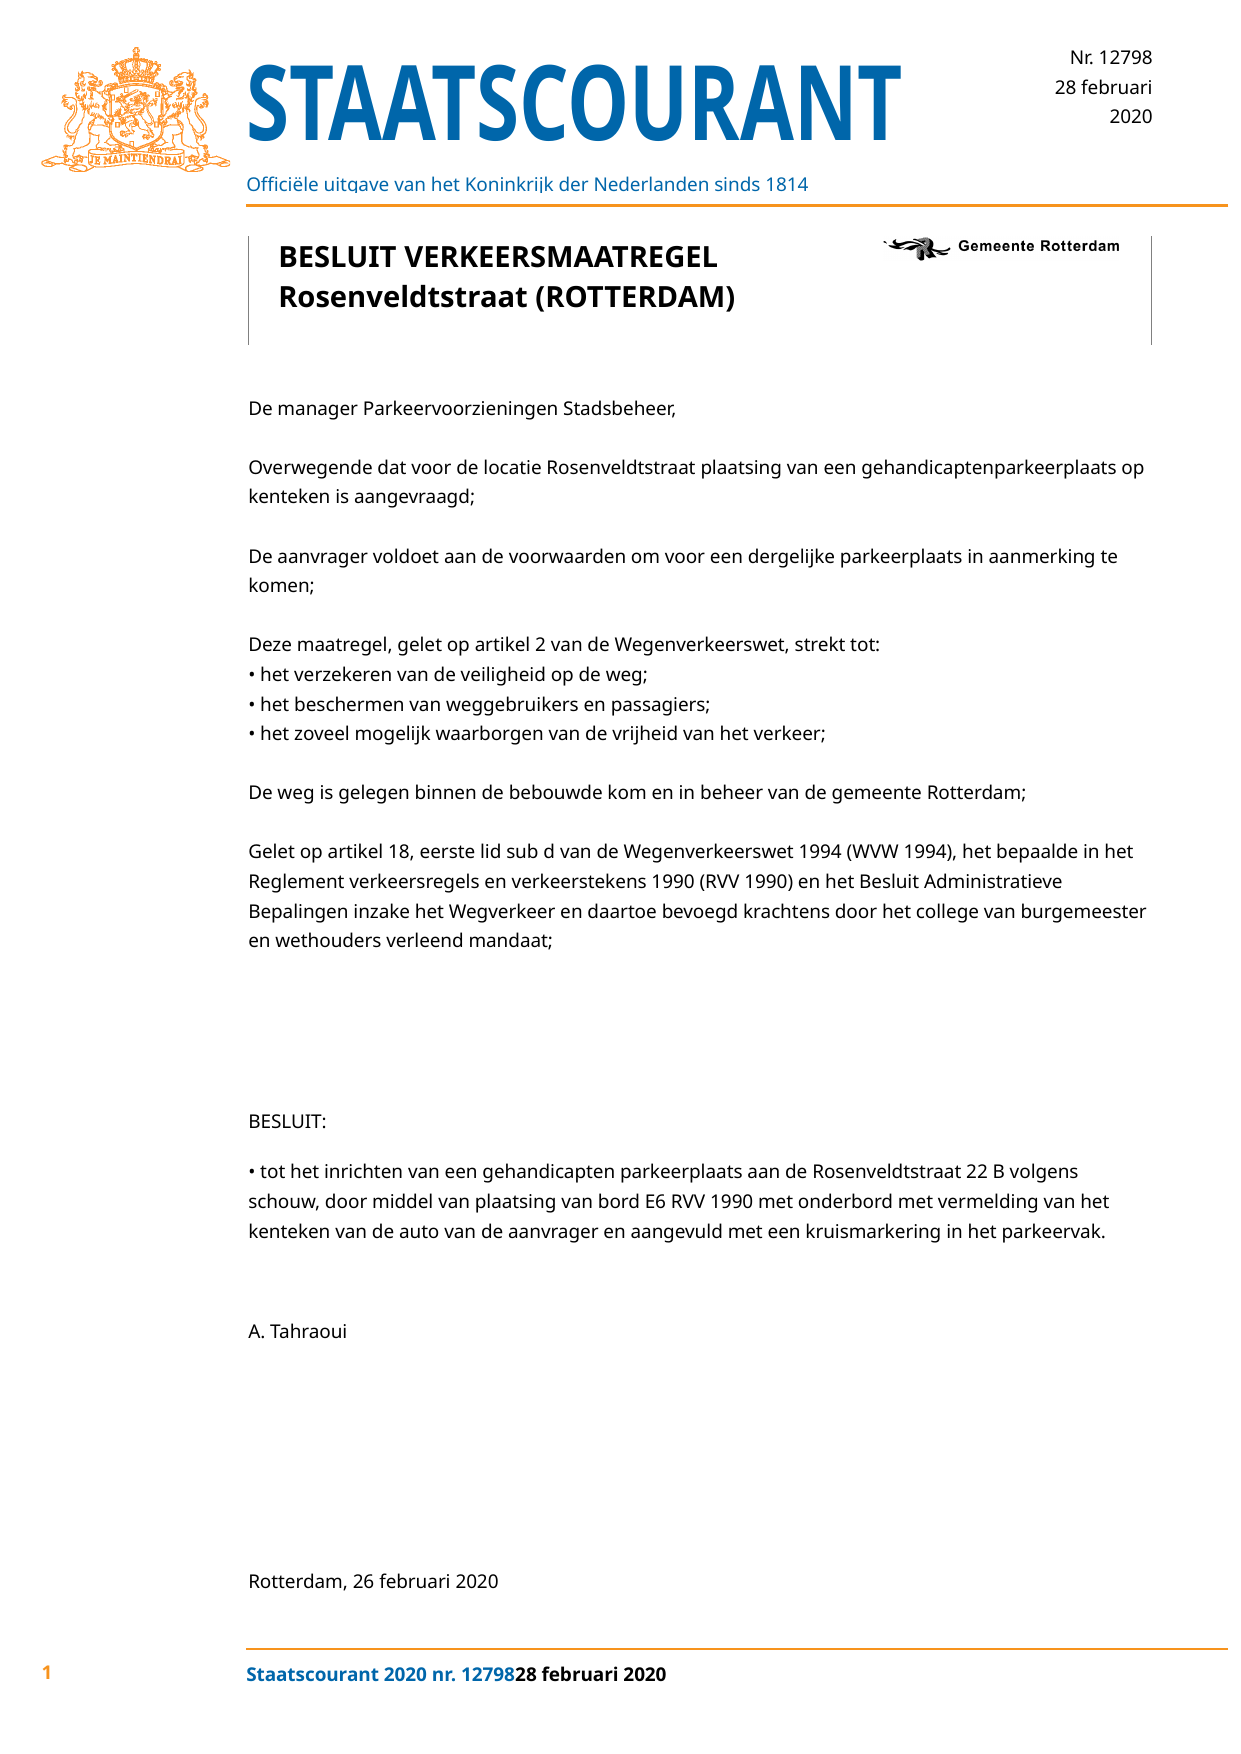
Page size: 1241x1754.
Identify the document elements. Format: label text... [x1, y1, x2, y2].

table_header BESLUIT VERKEERSMAATREGEL Rosenveldtstraat (ROTTERDAM) [249, 236, 850, 345]
text • het beschermen van weggebruikers en passagiers; [248, 691, 1152, 717]
text BESLUIT: [248, 1108, 1152, 1134]
text • tot het inrichten van een gehandicapten parkeerplaats aan de Rosenveldtstraat 22 B volgens schouw, door middel van plaatsing van bord E6 RVV 1990 met onderbord met vermelding van het kenteken van de auto van de aanvrager en aangevuld met een kruismarkering in het parkeervak. [248, 1159, 1152, 1244]
text Gelet op artikel 18, eerste lid sub d van de Wegenverkeerswet 1994 (WVW 1994), het bepaalde in het Reglement verkeersregels en verkeerstekens 1990 (RVV 1990) en het Besluit Administratieve Bepalingen inzake het Wegverkeer en daartoe bevoegd krachtens door het college van burgemeester en wethouders verleend mandaat; [248, 839, 1152, 953]
text A. Tahraoui [248, 1319, 1152, 1344]
text De weg is gelegen binnen de bebouwde kom en in beheer van de gemeente Rotterdam; [248, 779, 1152, 805]
picture [882, 236, 1119, 261]
picture [41, 47, 231, 172]
table_header [850, 236, 1151, 345]
text Deze maatregel, gelet op artikel 2 van de Wegenverkeerswet, strekt tot: [248, 632, 1152, 657]
text Overwegende dat voor de locatie Rosenveldtstraat plaatsing van een gehandicaptenparkeerplaats op kenteken is aangevraagd; [248, 454, 1152, 509]
text • het zoveel mogelijk waarborgen van de vrijheid van het verkeer; [248, 720, 1152, 746]
text De manager Parkeervoorzieningen Stadsbeheer, [248, 395, 1152, 421]
text • het verzekeren van de veiligheid op de weg; [248, 661, 1152, 687]
text Rotterdam, 26 februari 2020 [248, 1568, 1152, 1594]
text De aanvrager voldoet aan de voorwaarden om voor een dergelijke parkeerplaats in aanmerking te komen; [248, 543, 1152, 598]
